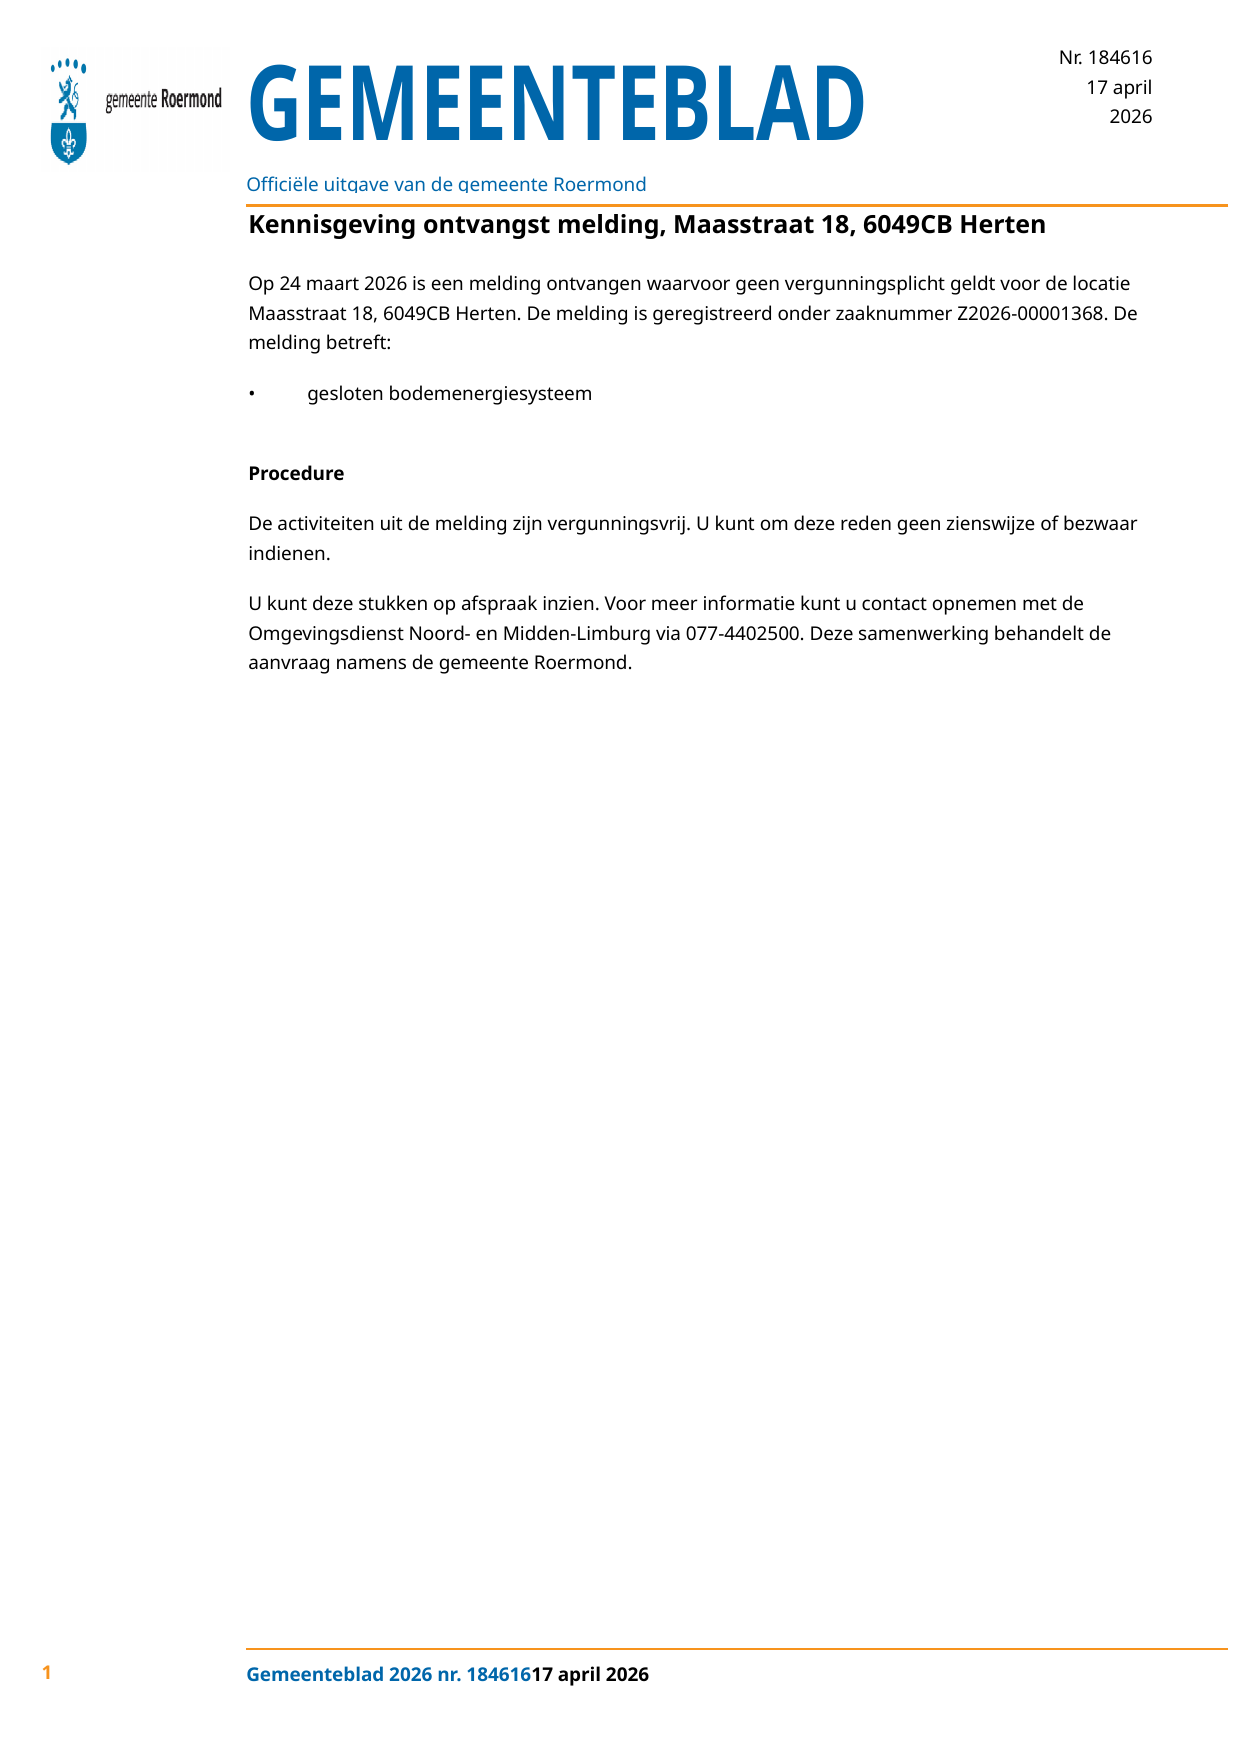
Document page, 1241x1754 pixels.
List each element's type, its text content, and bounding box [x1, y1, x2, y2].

text De activiteiten uit de melding zijn vergunningsvrij. U kunt om deze reden geen zienswijze of bezwaar indienen. [248, 510, 1152, 566]
picture [41, 47, 231, 172]
text Procedure [248, 460, 1152, 486]
list gesloten bodemenergiesysteem [248, 380, 1152, 406]
text Op 24 maart 2026 is een melding ontvangen waarvoor geen vergunningsplicht geldt voor de locatie Maasstraat 18, 6049CB Herten. De melding is geregistreerd onder zaaknummer Z2026-00001368. De melding betreft: [248, 270, 1152, 355]
text U kunt deze stukken op afspraak inzien. Voor meer informatie kunt u contact opnemen met de Omgevingsdienst Noord- en Midden-Limburg via 077-4402500. Deze samenwerking behandelt de aanvraag namens de gemeente Roermond. [248, 590, 1152, 675]
text Kennisgeving ontvangst melding, Maasstraat 18, 6049CB Herten [248, 207, 1152, 241]
